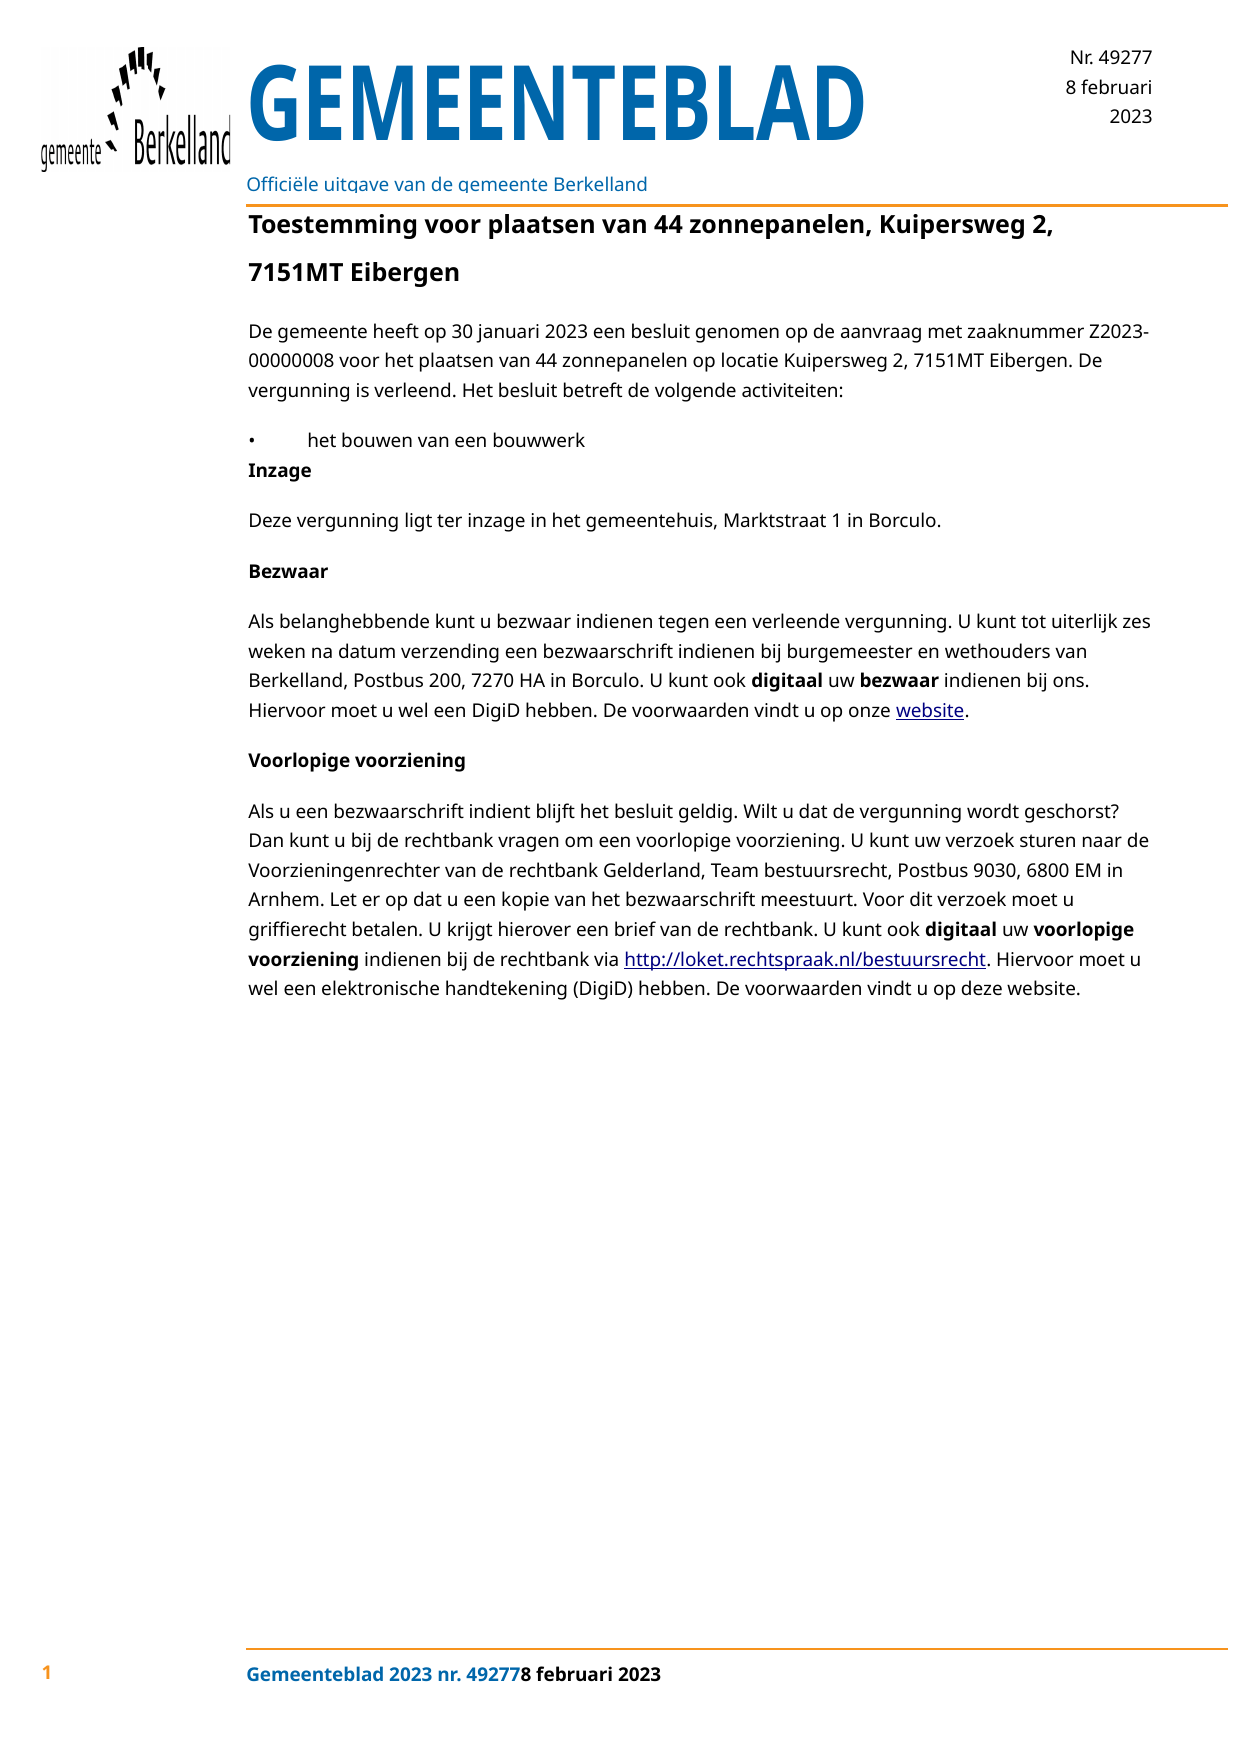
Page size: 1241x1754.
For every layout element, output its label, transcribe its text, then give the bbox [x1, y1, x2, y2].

text Als belanghebbende kunt u bezwaar indienen tegen een verleende vergunning. U kunt tot uiterlijk zes weken na datum verzending een bezwaarschrift indienen bij burgemeester en wethouders van Berkelland, Postbus 200, 7270 HA in Borculo. U kunt ook digitaal uw bezwaar indienen bij ons. Hiervoor moet u wel een DigiD hebben. De voorwaarden vindt u op onze website. [248, 608, 1152, 723]
list het bouwen van een bouwwerk [248, 427, 1152, 453]
text Toestemming voor plaatsen van 44 zonnepanelen, Kuipersweg 2, 7151MT Eibergen [248, 207, 1152, 288]
text De gemeente heeft op 30 januari 2023 een besluit genomen op de aanvraag met zaaknummer Z2023-00000008 voor het plaatsen van 44 zonnepanelen op locatie Kuipersweg 2, 7151MT Eibergen. De vergunning is verleend. Het besluit betreft de volgende activiteiten: [248, 318, 1152, 403]
text Deze vergunning ligt ter inzage in het gemeentehuis, Marktstraat 1 in Borculo. [248, 507, 1152, 533]
text Bezwaar [248, 558, 1152, 584]
picture [41, 47, 231, 172]
text Als u een bezwaarschrift indient blijft het besluit geldig. Wilt u dat de vergunning wordt geschorst? Dan kunt u bij de rechtbank vragen om een voorlopige voorziening. U kunt uw verzoek sturen naar de Voorzieningenrechter van de rechtbank Gelderland, Team bestuursrecht, Postbus 9030, 6800 EM in Arnhem. Let er op dat u een kopie van het bezwaarschrift meestuurt. Voor dit verzoek moet u griffierecht betalen. U krijgt hierover een brief van de rechtbank. U kunt ook digitaal uw voorlopige voorziening indienen bij de rechtbank via http://loket.rechtspraak.nl/bestuursrecht. Hiervoor moet u wel een elektronische handtekening (DigiD) hebben. De voorwaarden vindt u op deze website. [248, 798, 1152, 1001]
text Inzage [248, 457, 1152, 483]
text Voorlopige voorziening [248, 747, 1152, 773]
